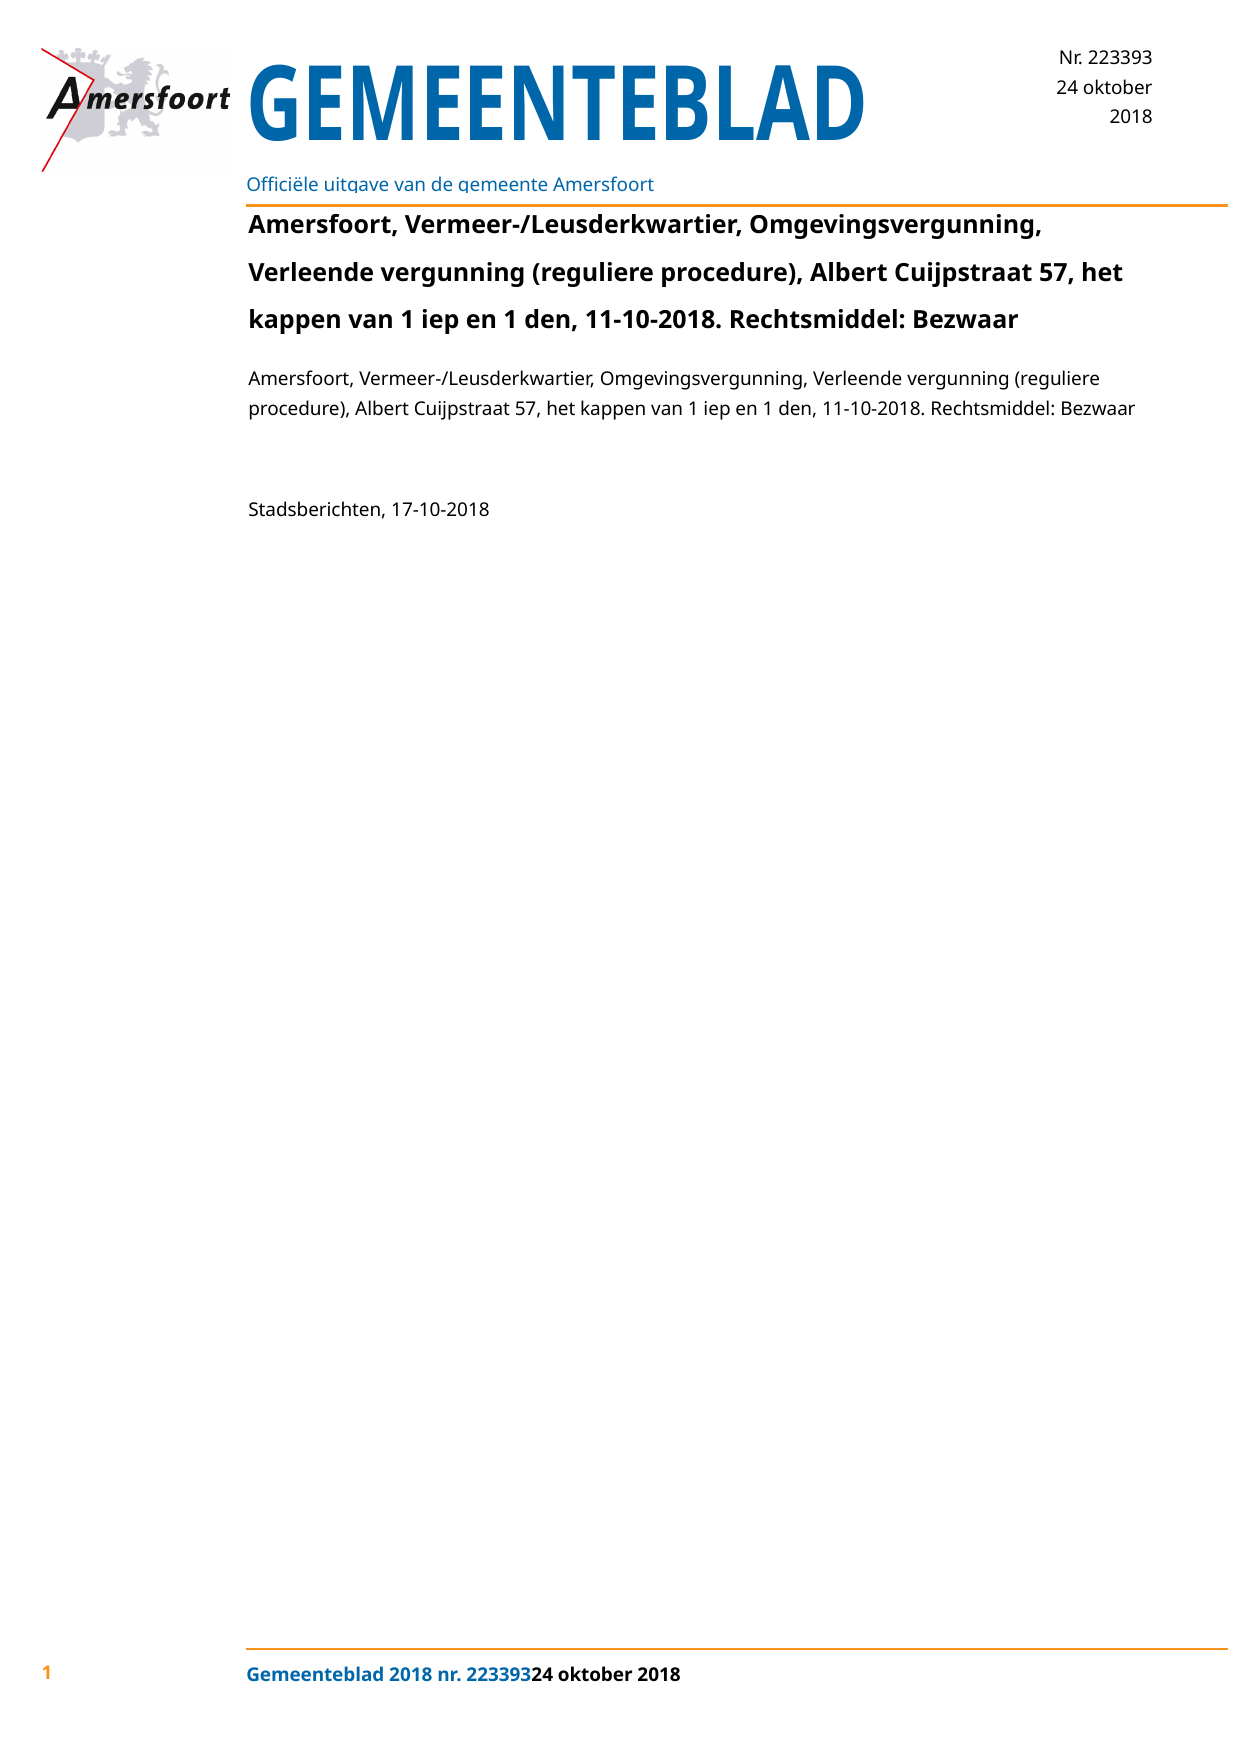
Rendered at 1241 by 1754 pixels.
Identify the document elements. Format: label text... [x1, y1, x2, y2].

text Stadsberichten, 17-10-2018 [248, 496, 1152, 522]
text Amersfoort, Vermeer-/Leusderkwartier, Omgevingsvergunning, Verleende vergunning (reguliere procedure), Albert Cuijpstraat 57, het kappen van 1 iep en 1 den, 11-10-2018. Rechtsmiddel: Bezwaar [248, 366, 1152, 421]
picture [41, 47, 231, 172]
text Amersfoort, Vermeer-/Leusderkwartier, Omgevingsvergunning, Verleende vergunning (reguliere procedure), Albert Cuijpstraat 57, het kappen van 1 iep en 1 den, 11-10-2018. Rechtsmiddel: Bezwaar [248, 207, 1152, 336]
